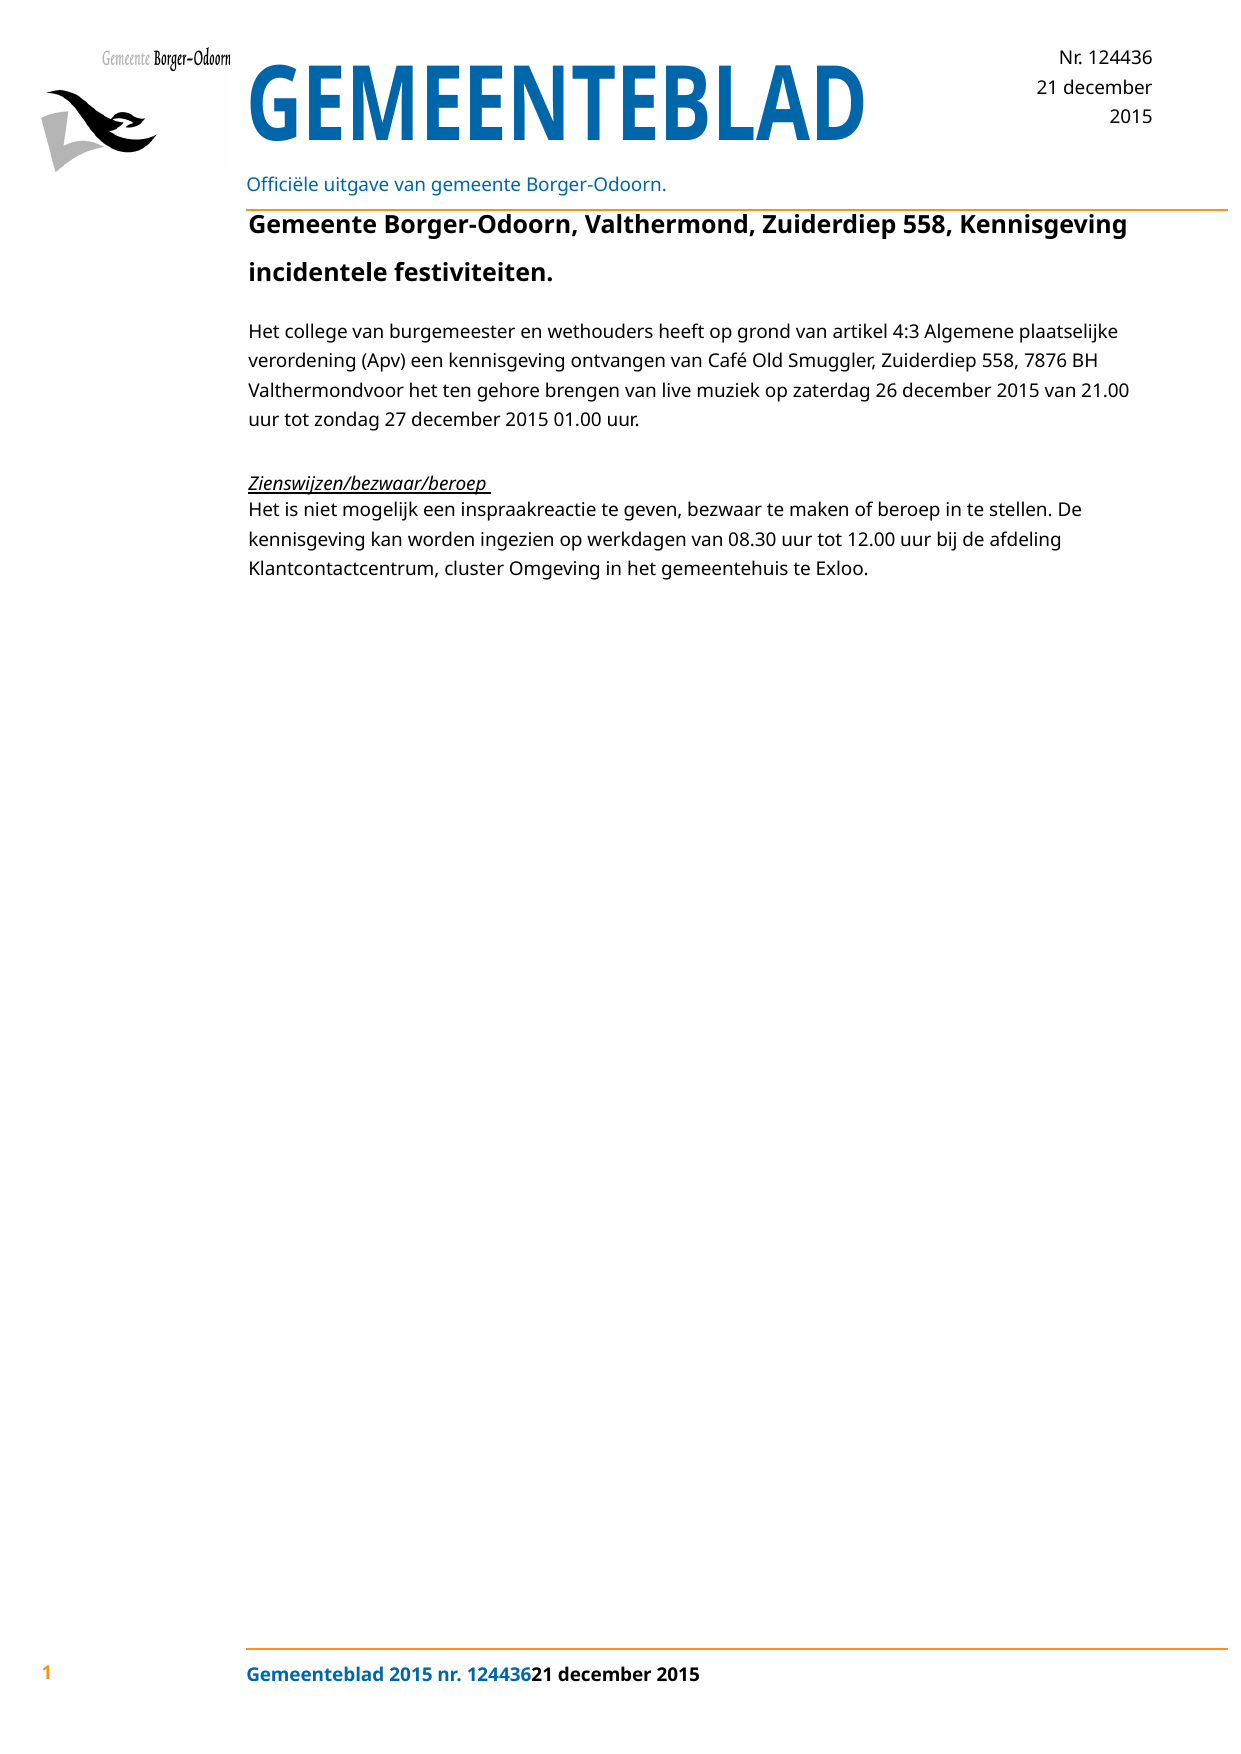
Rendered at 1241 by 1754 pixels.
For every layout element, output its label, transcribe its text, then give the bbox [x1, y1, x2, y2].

picture [41, 47, 231, 172]
text Zienswijzen/bezwaar/beroep [248, 471, 1152, 496]
text Het is niet mogelijk een inspraakreactie te geven, bezwaar te maken of beroep in te stellen. De kennisgeving kan worden ingezien op werkdagen van 08.30 uur tot 12.00 uur bij de afdeling Klantcontactcentrum, cluster Omgeving in het gemeentehuis te Exloo. [248, 496, 1152, 581]
text Gemeente Borger-Odoorn, Valthermond, Zuiderdiep 558, Kennisgeving incidentele festiviteiten. [248, 211, 1152, 288]
text Het college van burgemeester en wethouders heeft op grond van artikel 4:3 Algemene plaatselijke verordening (Apv) een kennisgeving ontvangen van Café Old Smuggler, Zuiderdiep 558, 7876 BH Valthermondvoor het ten gehore brengen van live muziek op zaterdag 26 december 2015 van 21.00 uur tot zondag 27 december 2015 01.00 uur. [248, 318, 1152, 432]
